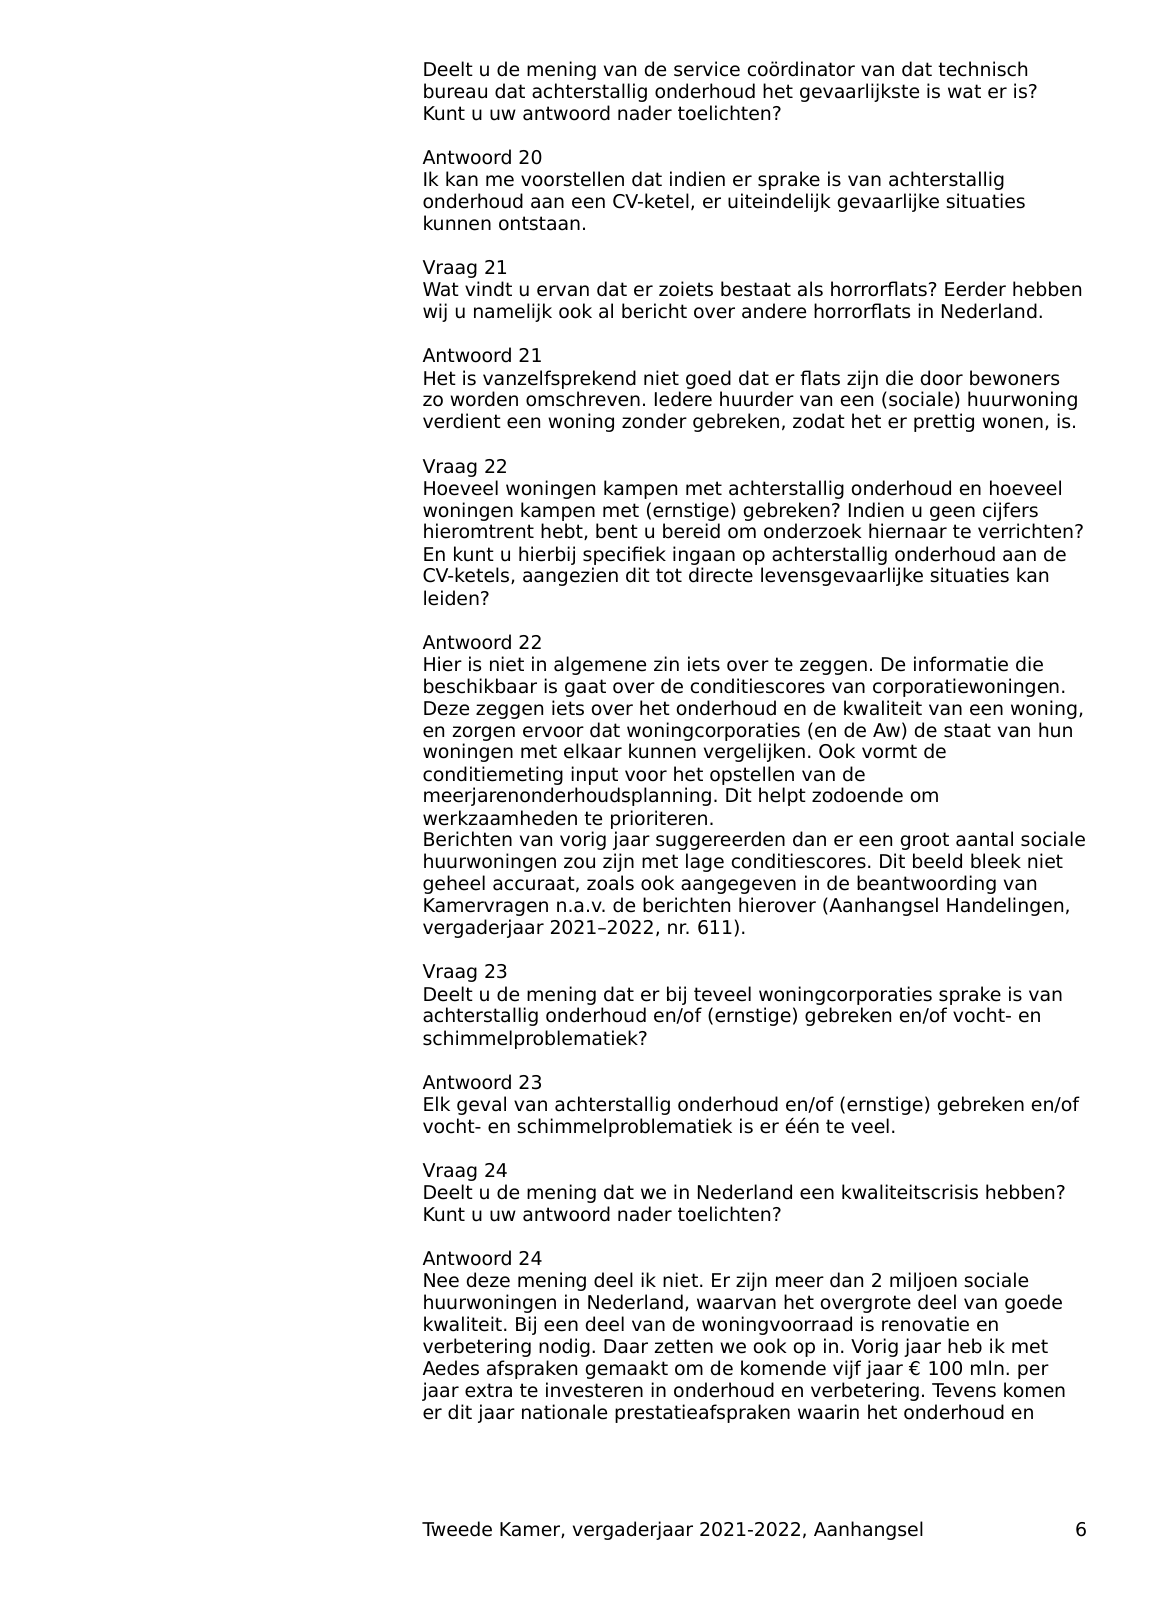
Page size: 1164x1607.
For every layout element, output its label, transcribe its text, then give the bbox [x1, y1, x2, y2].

text Berichten van vorig jaar suggereerden dan er een groot aantal sociale huurwoningen zou zijn met lage conditiescores. Dit beeld bleek niet geheel accuraat, zoals ook aangegeven in de beantwoording van Kamervragen n.a.v. de berichten hierover (Aanhangsel Handelingen, vergaderjaar 2021–2022, nr. 611). [422, 829, 1087, 939]
text Deelt u de mening van de service coördinator van dat technisch bureau dat achterstallig onderhoud het gevaarlijkste is wat er is? Kunt u uw antwoord nader toelichten? [422, 59, 1087, 125]
text Antwoord 20 [422, 147, 1087, 169]
text Wat vindt u ervan dat er zoiets bestaat als horrorflats? Eerder hebben wij u namelijk ook al bericht over andere horrorflats in Nederland. [422, 279, 1087, 323]
text Vraag 21 [422, 257, 1087, 279]
text Antwoord 24 [422, 1248, 1087, 1270]
text Nee deze mening deel ik niet. Er zijn meer dan 2 miljoen sociale huurwoningen in Nederland, waarvan het overgrote deel van goede kwaliteit. Bij een deel van de woningvoorraad is renovatie en verbetering nodig. Daar zetten we ook op in. Vorig jaar heb ik met Aedes afspraken gemaakt om de komende vijf jaar € 100 mln. per jaar extra te investeren in onderhoud en verbetering. Tevens komen er dit jaar nationale prestatieafspraken waarin het onderhoud en [422, 1270, 1087, 1424]
text Het is vanzelfsprekend niet goed dat er flats zijn die door bewoners zo worden omschreven. Iedere huurder van een (sociale) huurwoning verdient een woning zonder gebreken, zodat het er prettig wonen, is. [422, 367, 1087, 433]
text Hier is niet in algemene zin iets over te zeggen. De informatie die beschikbaar is gaat over de conditiescores van corporatiewoningen. Deze zeggen iets over het onderhoud en de kwaliteit van een woning, en zorgen ervoor dat woningcorporaties (en de Aw) de staat van hun woningen met elkaar kunnen vergelijken. Ook vormt de conditiemeting input voor het opstellen van de meerjarenonderhoudsplanning. Dit helpt zodoende om werkzaamheden te prioriteren. [422, 653, 1087, 829]
text Vraag 22 [422, 456, 1087, 477]
text Vraag 23 [422, 961, 1087, 983]
text Vraag 24 [422, 1160, 1087, 1182]
text Antwoord 22 [422, 632, 1087, 653]
text Antwoord 21 [422, 345, 1087, 367]
text Deelt u de mening dat we in Nederland een kwaliteitscrisis hebben? Kunt u uw antwoord nader toelichten? [422, 1182, 1087, 1226]
text Deelt u de mening dat er bij teveel woningcorporaties sprake is van achterstallig onderhoud en/of (ernstige) gebreken en/of vocht- en schimmelproblematiek? [422, 983, 1087, 1049]
text Hoeveel woningen kampen met achterstallig onderhoud en hoeveel woningen kampen met (ernstige) gebreken? Indien u geen cijfers hieromtrent hebt, bent u bereid om onderzoek hiernaar te verrichten? En kunt u hierbij specifiek ingaan op achterstallig onderhoud aan de CV-ketels, aangezien dit tot directe levensgevaarlijke situaties kan leiden? [422, 477, 1087, 609]
text Antwoord 23 [422, 1072, 1087, 1093]
text Elk geval van achterstallig onderhoud en/of (ernstige) gebreken en/of vocht- en schimmelproblematiek is er één te veel. [422, 1093, 1087, 1137]
text Ik kan me voorstellen dat indien er sprake is van achterstallig onderhoud aan een CV-ketel, er uiteindelijk gevaarlijke situaties kunnen ontstaan. [422, 169, 1087, 235]
